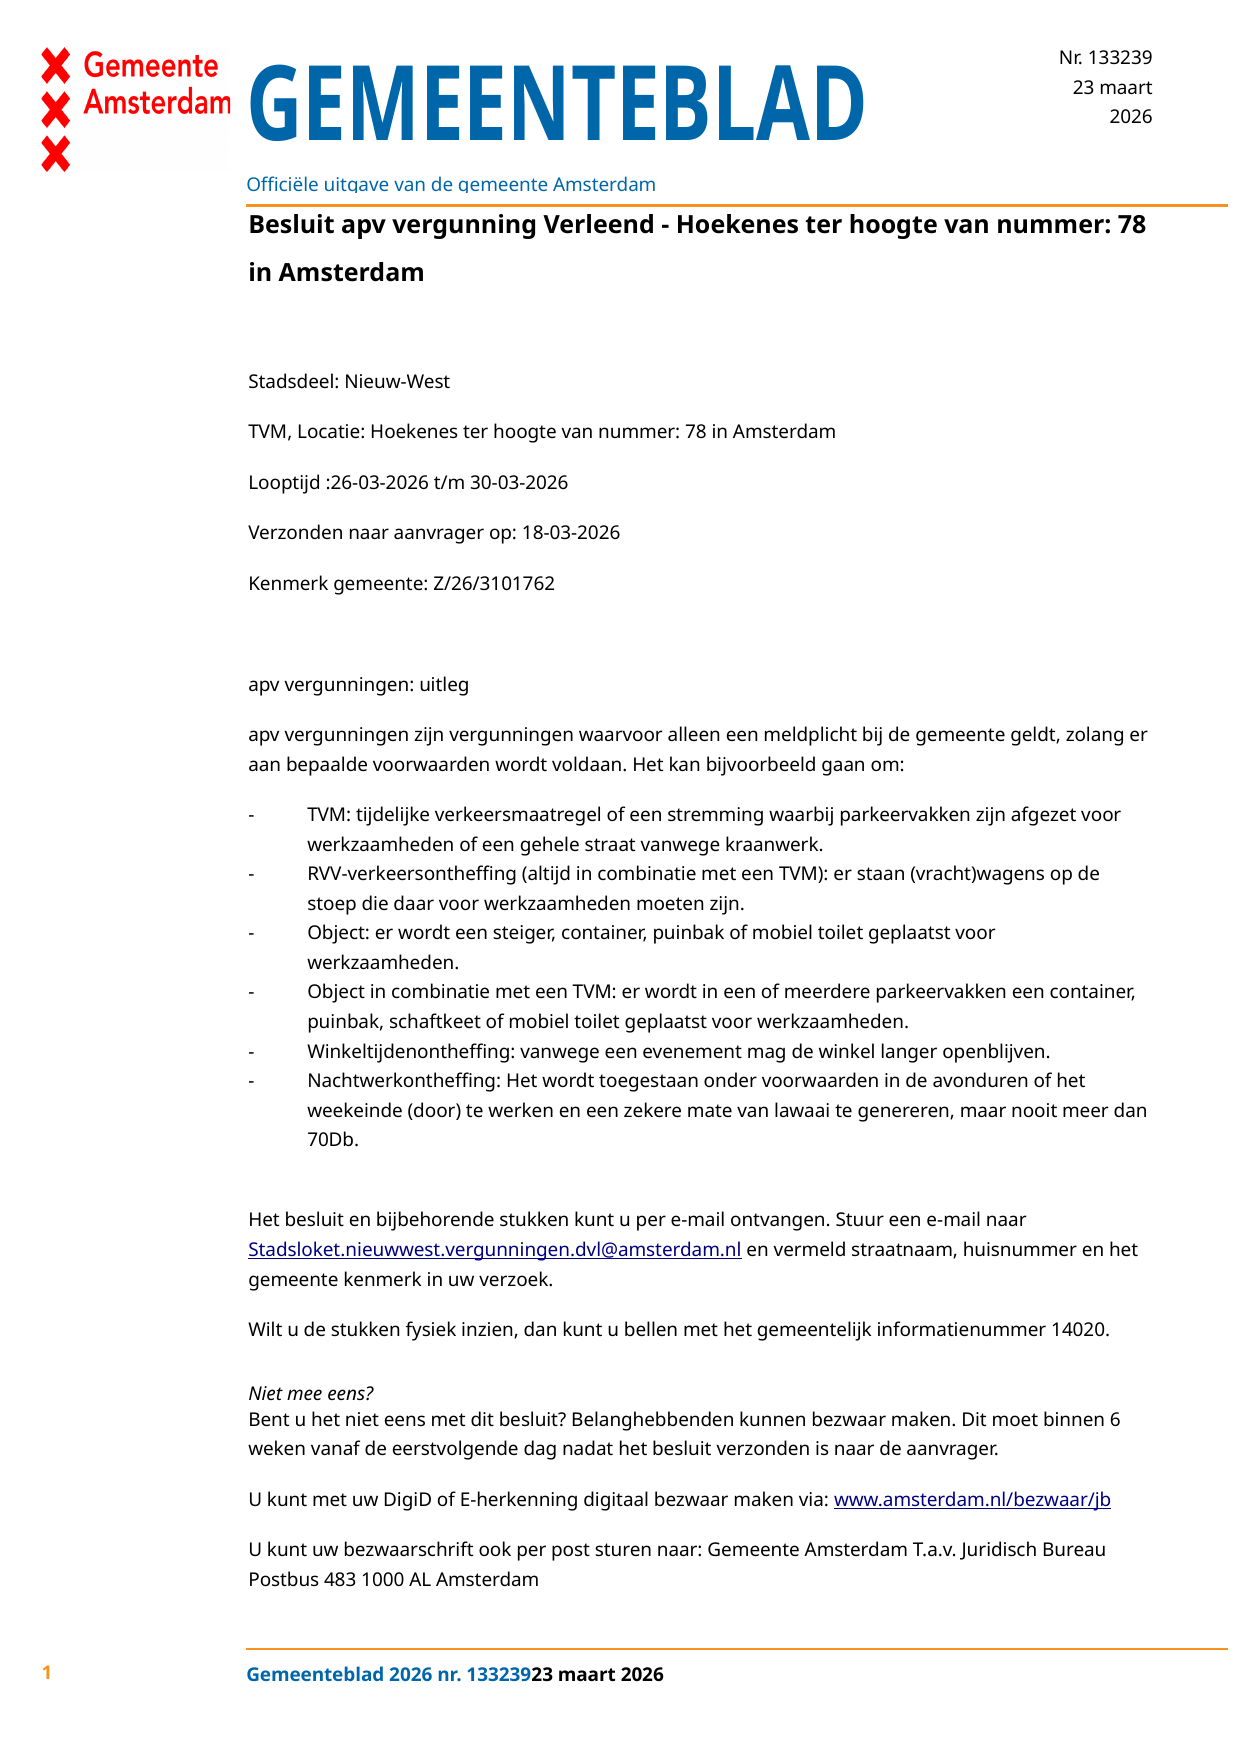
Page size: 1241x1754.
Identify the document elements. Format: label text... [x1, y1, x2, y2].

text Kenmerk gemeente: Z/26/3101762 [248, 570, 1152, 596]
list Nachtwerkontheffing: Het wordt toegestaan onder voorwaarden in de avonduren of het weekeinde (door) te werken en een zekere mate van lawaai te genereren, maar nooit meer dan 70Db. [248, 1067, 1152, 1152]
picture [41, 47, 231, 172]
text U kunt met uw DigiD of E-herkenning digitaal bezwaar maken via: www.amsterdam.nl/bezwaar/jb [248, 1486, 1152, 1512]
text Besluit apv vergunning Verleend - Hoekenes ter hoogte van nummer: 78 in Amsterdam [248, 207, 1152, 288]
text Wilt u de stukken fysiek inzien, dan kunt u bellen met het gemeentelijk informatienummer 14020. [248, 1316, 1152, 1342]
list Object: er wordt een steiger, container, puinbak of mobiel toilet geplaatst voor werkzaamheden. [248, 919, 1152, 975]
text Stadsdeel: Nieuw-West [248, 368, 1152, 394]
list Winkeltijdenontheffing: vanwege een evenement mag de winkel langer openblijven. [248, 1038, 1152, 1064]
text apv vergunningen zijn vergunningen waarvoor alleen een meldplicht bij de gemeente geldt, zolang er aan bepaalde voorwaarden wordt voldaan. Het kan bijvoorbeeld gaan om: [248, 721, 1152, 777]
text U kunt uw bezwaarschrift ook per post sturen naar: Gemeente Amsterdam T.a.v. Juridisch Bureau Postbus 483 1000 AL Amsterdam [248, 1536, 1152, 1592]
text Looptijd :26-03-2026 t/m 30-03-2026 [248, 469, 1152, 495]
text apv vergunningen: uitleg [248, 671, 1152, 697]
list TVM: tijdelijke verkeersmaatregel of een stremming waarbij parkeervakken zijn afgezet voor werkzaamheden of een gehele straat vanwege kraanwerk. [248, 801, 1152, 857]
text Het besluit en bijbehorende stukken kunt u per e-mail ontvangen. Stuur een e-mail naar Stadsloket.nieuwwest.vergunningen.dvl@amsterdam.nl en vermeld straatnaam, huisnummer en het gemeente kenmerk in uw verzoek. [248, 1207, 1152, 1292]
text TVM, Locatie: Hoekenes ter hoogte van nummer: 78 in Amsterdam [248, 419, 1152, 444]
text Verzonden naar aanvrager op: 18-03-2026 [248, 519, 1152, 545]
list Object in combinatie met een TVM: er wordt in een of meerdere parkeervakken een container, puinbak, schaftkeet of mobiel toilet geplaatst voor werkzaamheden. [248, 979, 1152, 1034]
text Niet mee eens? [248, 1380, 1152, 1406]
list RVV-verkeersontheffing (altijd in combinatie met een TVM): er staan (vracht)wagens op de stoep die daar voor werkzaamheden moeten zijn. [248, 860, 1152, 916]
text Bent u het niet eens met dit besluit? Belanghebbenden kunnen bezwaar maken. Dit moet binnen 6 weken vanaf de eerstvolgende dag nadat het besluit verzonden is naar de aanvrager. [248, 1406, 1152, 1461]
